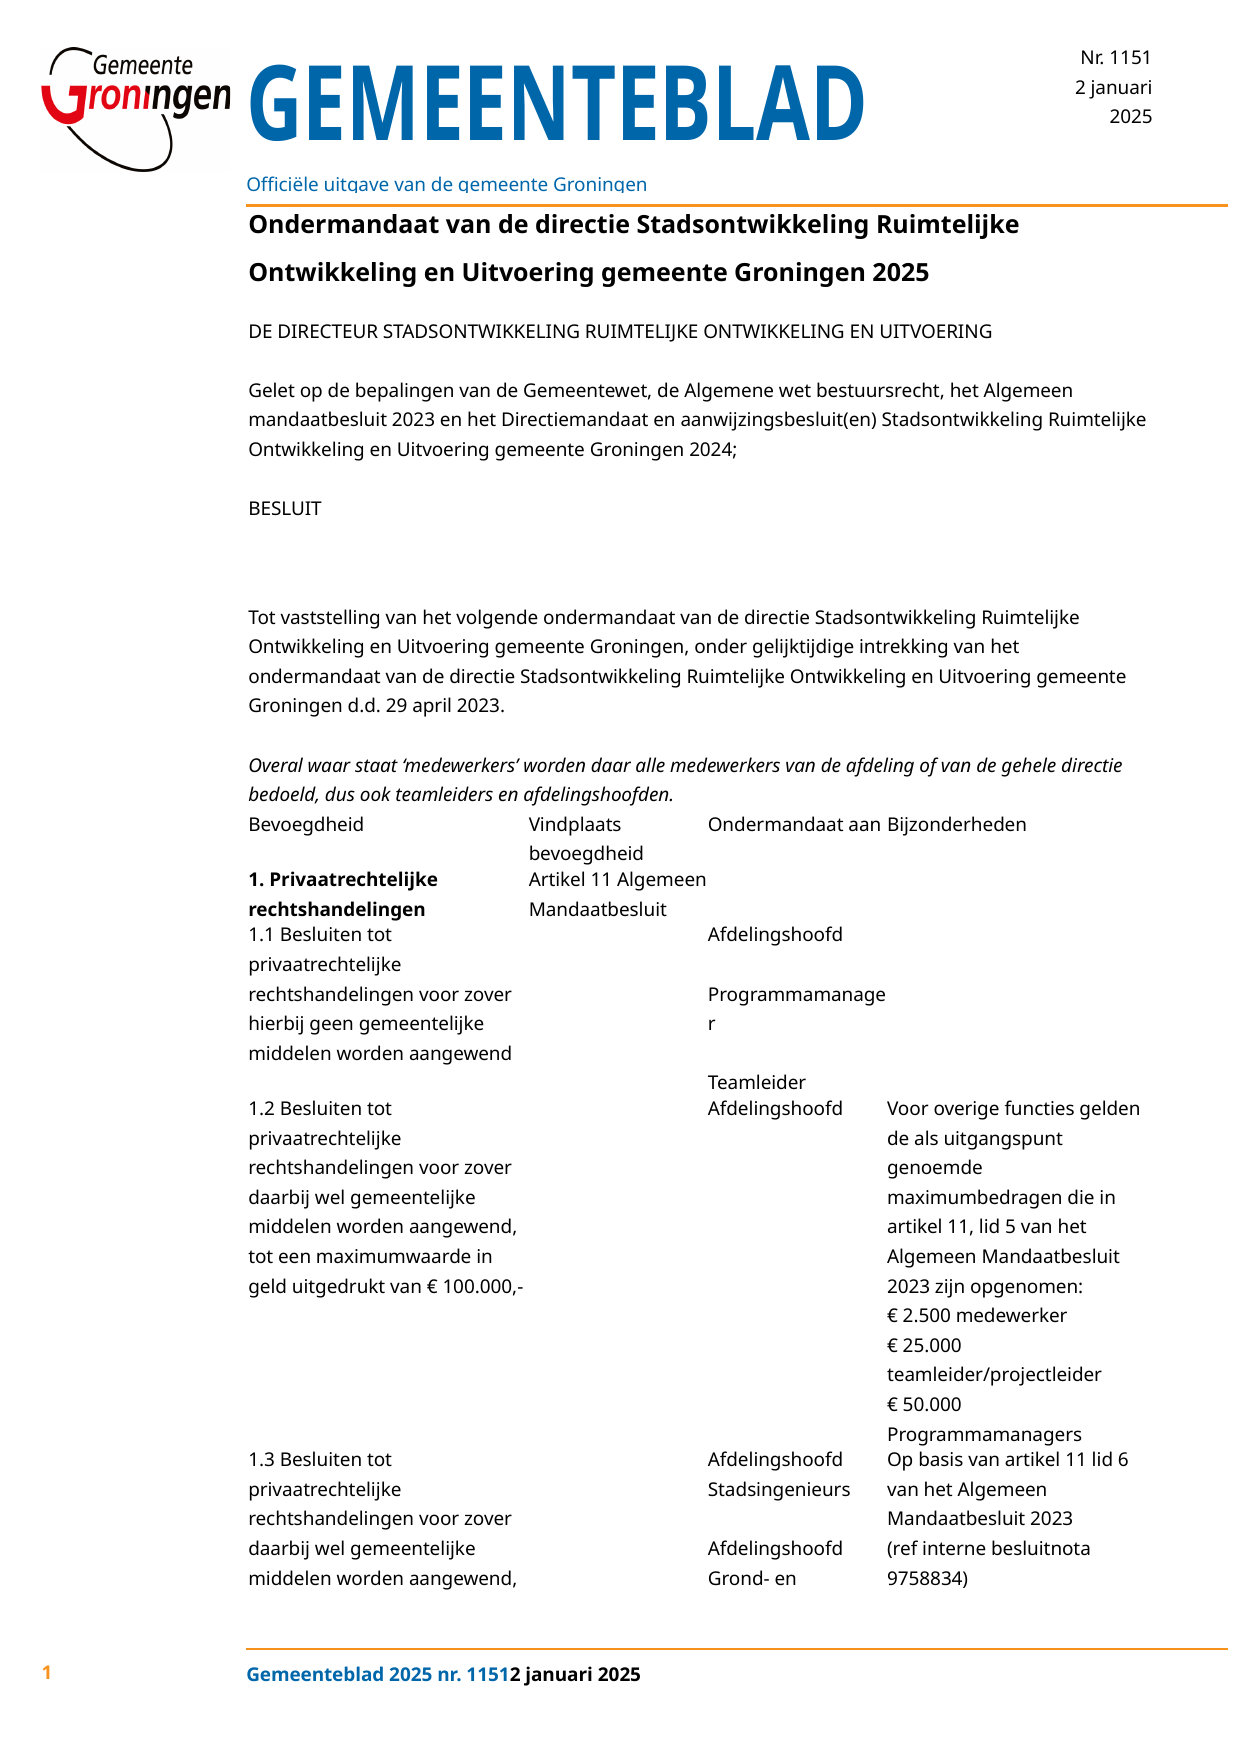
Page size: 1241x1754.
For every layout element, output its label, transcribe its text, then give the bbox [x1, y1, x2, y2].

text Tot vaststelling van het volgende ondermandaat van de directie Stadsontwikkeling Ruimtelijke Ontwikkeling en Uitvoering gemeente Groningen, onder gelijktijdige intrekking van het ondermandaat van de directie Stadsontwikkeling Ruimtelijke Ontwikkeling en Uitvoering gemeente Groningen d.d. 29 april 2023. [248, 604, 1152, 718]
table_header Bijzonderheden [887, 811, 1152, 866]
table_header Ondermandaat aan [708, 811, 887, 866]
table_cell [887, 922, 1152, 1095]
table_cell 1.2 Besluiten tot privaatrechtelijke rechtshandelingen voor zover daarbij wel gemeentelijke middelen worden aangewend, tot een maximumwaarde in geld uitgedrukt van € 100.000,- [248, 1095, 528, 1446]
table_cell Op basis van artikel 11 lid 6 van het Algemeen Mandaatbesluit 2023 (ref interne besluitnota 9758834) [887, 1446, 1152, 1591]
table_cell Afdelingshoofd [708, 1095, 887, 1446]
table_header Bevoegdheid [248, 811, 528, 866]
text DE DIRECTEUR STADSONTWIKKELING RUIMTELIJKE ONTWIKKELING EN UITVOERING [248, 318, 1152, 344]
text BESLUIT [248, 495, 1152, 521]
table_cell Afdelingshoofd Programmamanager Teamleider [708, 922, 887, 1095]
table_cell 1. Privaatrechtelijke rechtshandelingen [248, 866, 528, 922]
table_cell [529, 1446, 708, 1591]
table_cell [529, 922, 708, 1095]
table_cell [708, 866, 887, 922]
table_cell [887, 866, 1152, 922]
text Ondermandaat van de directie Stadsontwikkeling Ruimtelijke Ontwikkeling en Uitvoering gemeente Groningen 2025 [248, 207, 1152, 288]
table_cell Artikel 11 Algemeen Mandaatbesluit [529, 866, 708, 922]
table_cell Voor overige functies gelden de als uitgangspunt genoemde maximumbedragen die in artikel 11, lid 5 van het Algemeen Mandaatbesluit 2023 zijn opgenomen: € 2.500 medewerker € 25.000 teamleider/projectleider € 50.000 Programmamanagers [887, 1095, 1152, 1446]
picture [41, 47, 231, 172]
table_cell [529, 1095, 708, 1446]
table_cell 1.1 Besluiten tot privaatrechtelijke rechtshandelingen voor zover hierbij geen gemeentelijke middelen worden aangewend [248, 922, 528, 1095]
table_header Vindplaats bevoegdheid [529, 811, 708, 866]
table_cell Afdelingshoofd Stadsingenieurs Afdelingshoofd Grond- en [708, 1446, 887, 1591]
text Gelet op de bepalingen van de Gemeentewet, de Algemene wet bestuursrecht, het Algemeen mandaatbesluit 2023 en het Directiemandaat en aanwijzingsbesluit(en) Stadsontwikkeling Ruimtelijke Ontwikkeling en Uitvoering gemeente Groningen 2024; [248, 377, 1152, 462]
text Overal waar staat ‘medewerkers’ worden daar alle medewerkers van de afdeling of van de gehele directie bedoeld, dus ook teamleiders en afdelingshoofden. [248, 752, 1152, 807]
table_cell 1.3 Besluiten tot privaatrechtelijke rechtshandelingen voor zover daarbij wel gemeentelijke middelen worden aangewend, [248, 1446, 528, 1591]
